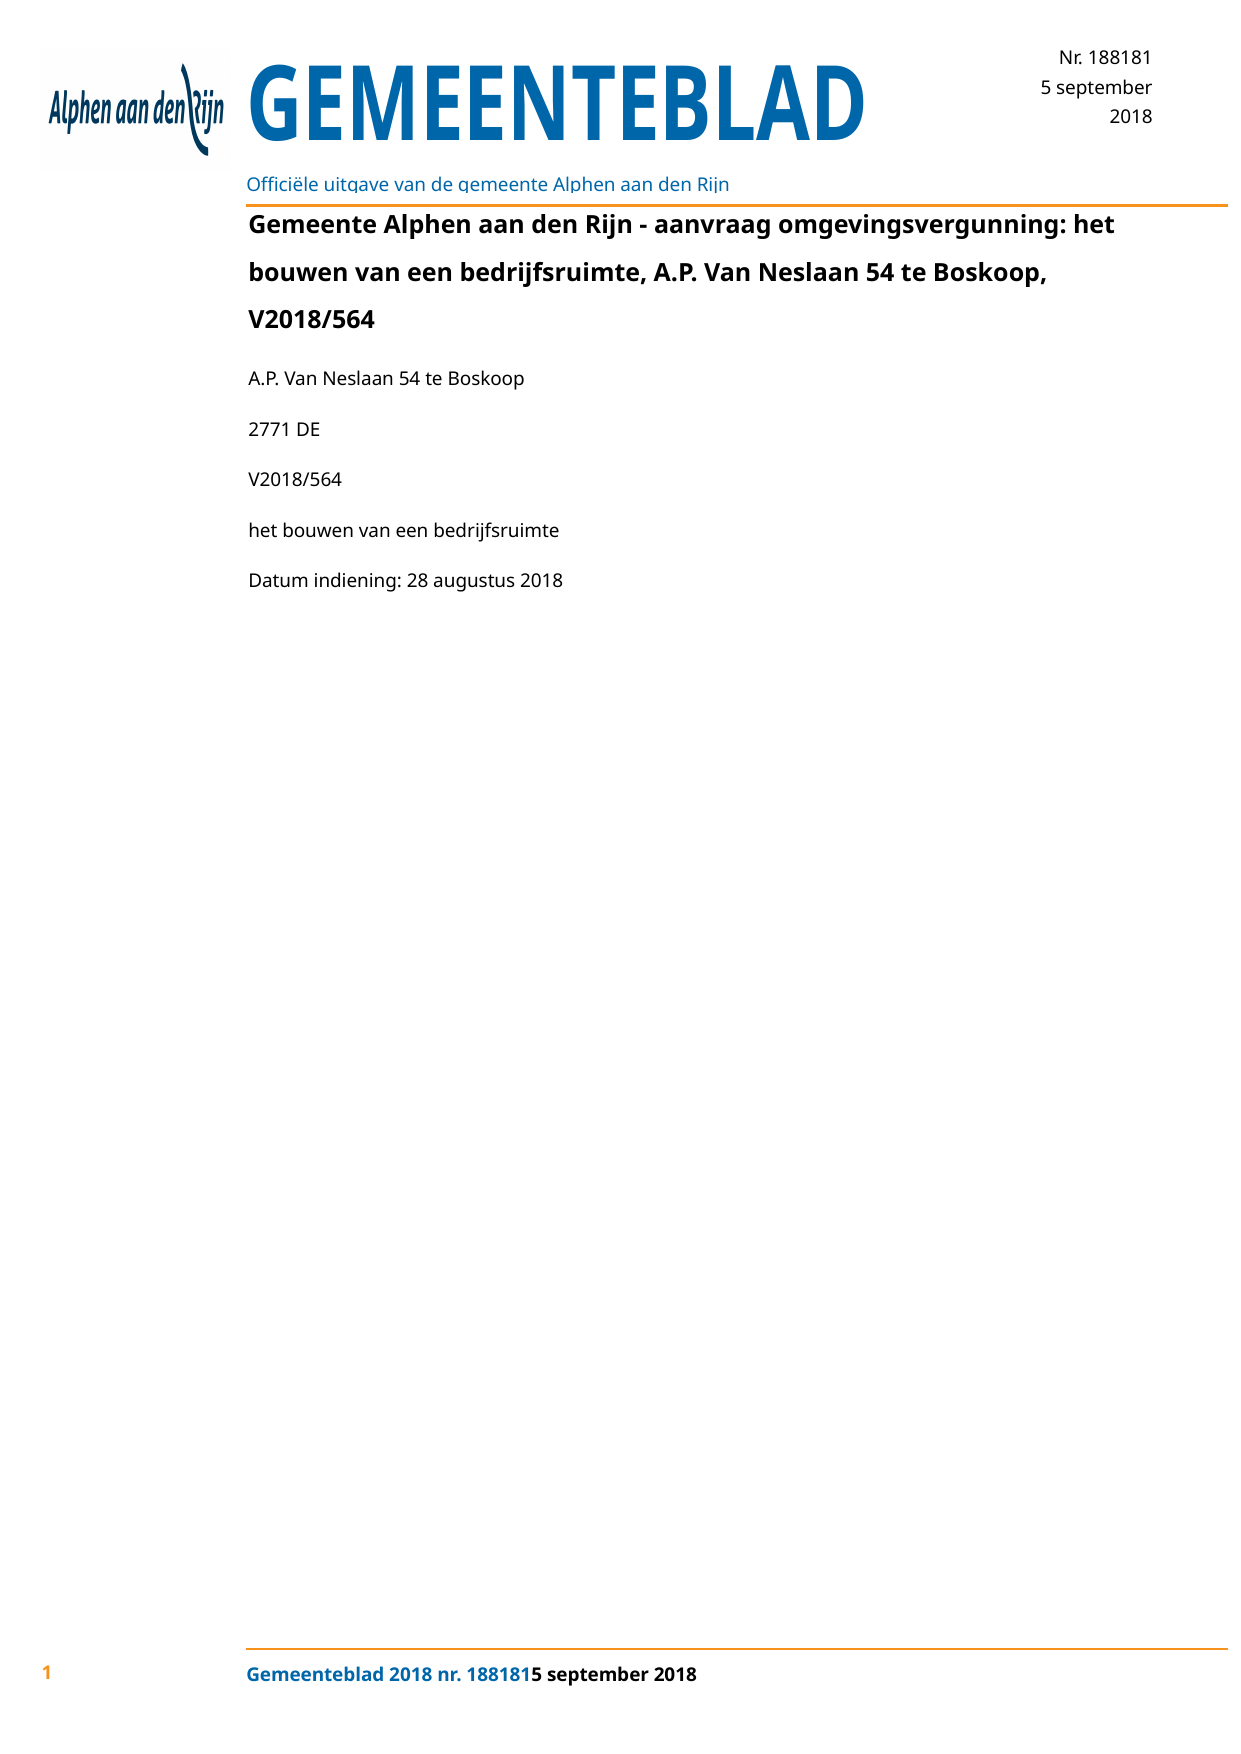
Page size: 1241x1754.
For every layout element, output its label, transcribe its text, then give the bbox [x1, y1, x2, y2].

text 2771 DE [248, 416, 1152, 442]
picture [41, 47, 231, 172]
text V2018/564 [248, 466, 1152, 492]
text Gemeente Alphen aan den Rijn - aanvraag omgevingsvergunning: het bouwen van een bedrijfsruimte, A.P. Van Neslaan 54 te Boskoop, V2018/564 [248, 207, 1152, 336]
text het bouwen van een bedrijfsruimte [248, 517, 1152, 542]
text Datum indiening: 28 augustus 2018 [248, 567, 1152, 593]
text A.P. Van Neslaan 54 te Boskoop [248, 366, 1152, 391]
